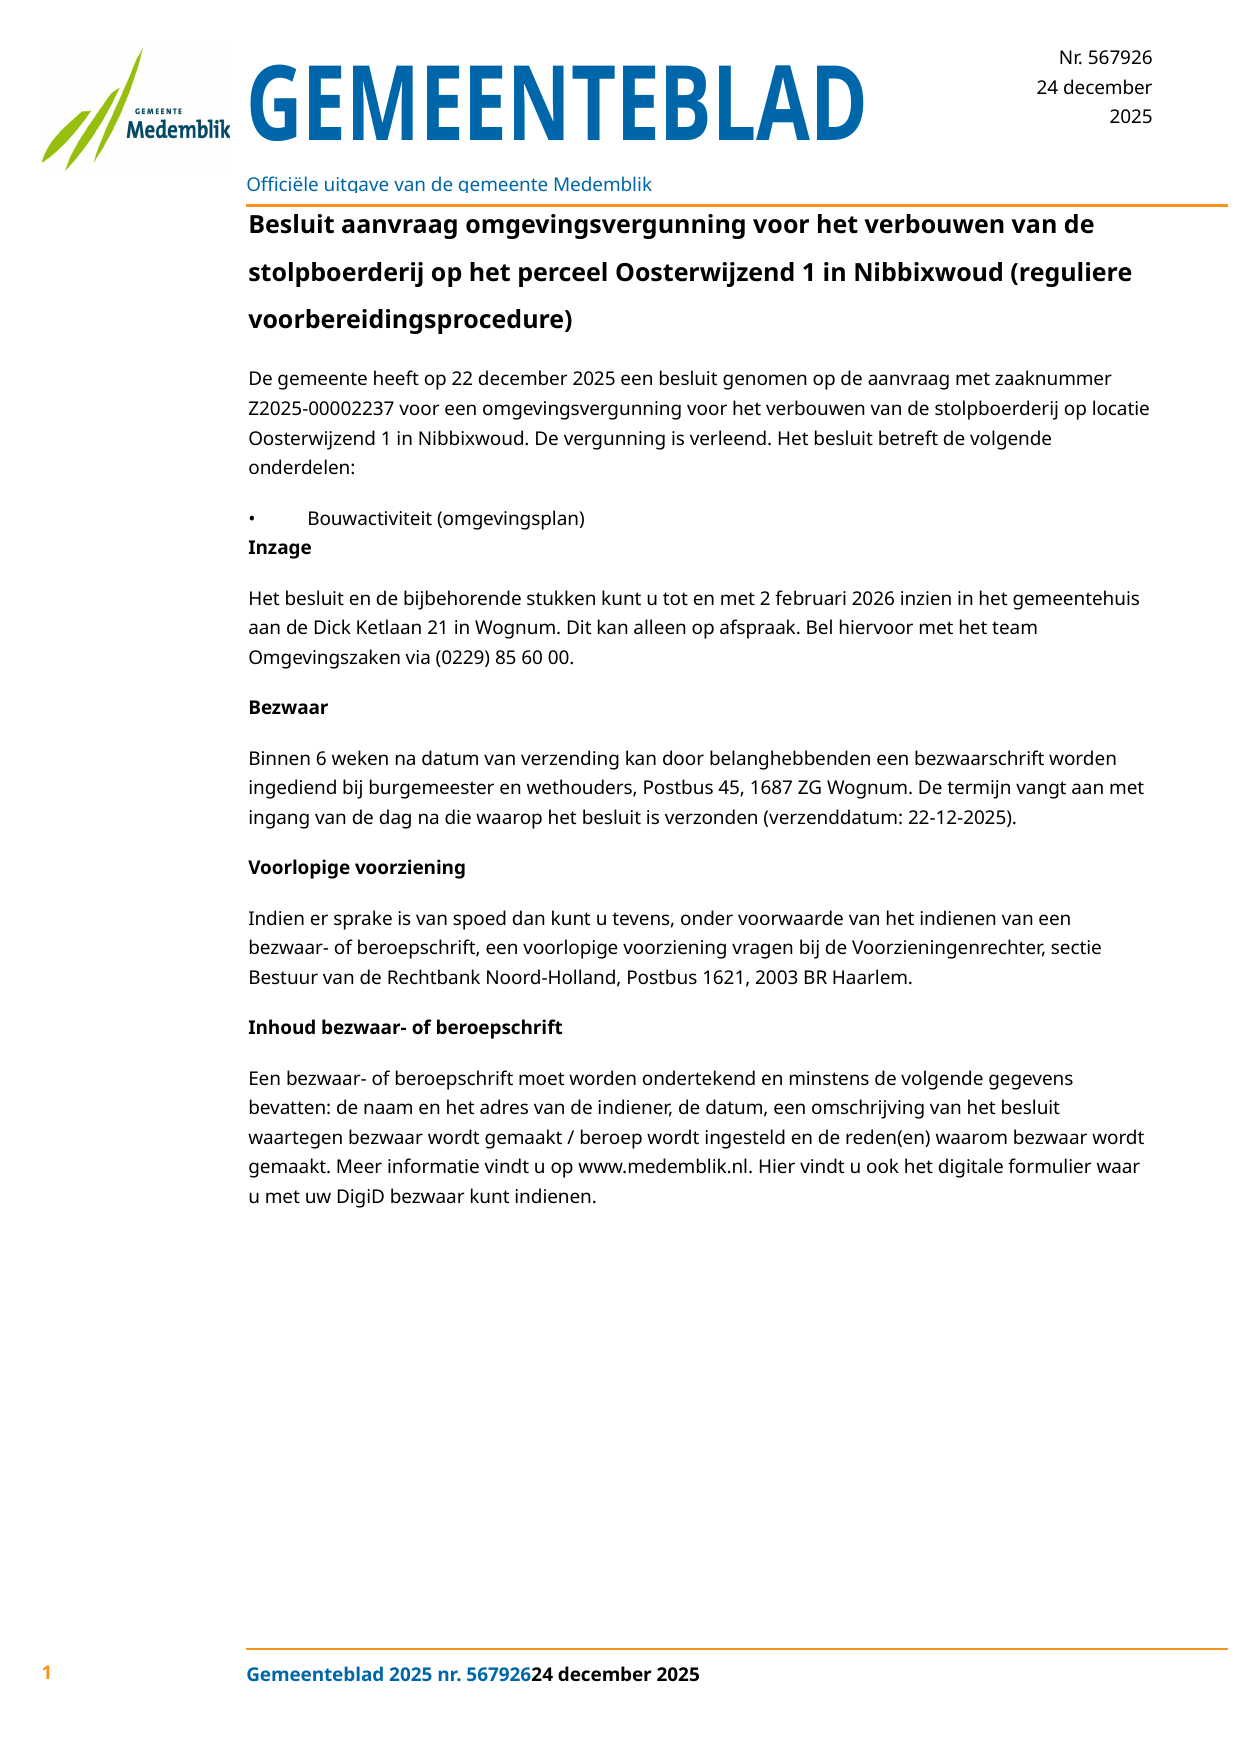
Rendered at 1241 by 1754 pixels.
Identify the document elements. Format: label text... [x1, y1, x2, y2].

text De gemeente heeft op 22 december 2025 een besluit genomen op de aanvraag met zaaknummer Z2025-00002237 voor een omgevingsvergunning voor het verbouwen van de stolpboerderij op locatie Oosterwijzend 1 in Nibbixwoud. De vergunning is verleend. Het besluit betreft de volgende onderdelen: [248, 366, 1152, 480]
picture [41, 47, 231, 172]
text Bezwaar [248, 694, 1152, 720]
list Bouwactiviteit (omgevingsplan) [248, 505, 1152, 530]
text Inzage [248, 534, 1152, 560]
text Besluit aanvraag omgevingsvergunning voor het verbouwen van de stolpboerderij op het perceel Oosterwijzend 1 in Nibbixwoud (reguliere voorbereidingsprocedure) [248, 207, 1152, 336]
text Inhoud bezwaar- of beroepschrift [248, 1014, 1152, 1040]
text Het besluit en de bijbehorende stukken kunt u tot en met 2 februari 2026 inzien in het gemeentehuis aan de Dick Ketlaan 21 in Wognum. Dit kan alleen op afspraak. Bel hiervoor met het team Omgevingszaken via (0229) 85 60 00. [248, 585, 1152, 669]
text Binnen 6 weken na datum van verzending kan door belanghebbenden een bezwaarschrift worden ingediend bij burgemeester en wethouders, Postbus 45, 1687 ZG Wognum. De termijn vangt aan met ingang van de dag na die waarop het besluit is verzonden (verzenddatum: 22-12-2025). [248, 745, 1152, 829]
text Een bezwaar- of beroepschrift moet worden ondertekend en minstens de volgende gegevens bevatten: de naam en het adres van de indiener, de datum, een omschrijving van het besluit waartegen bezwaar wordt gemaakt / beroep wordt ingesteld en de reden(en) waarom bezwaar wordt gemaakt. Meer informatie vindt u op www.medemblik.nl. Hier vindt u ook het digitale formulier waar u met uw DigiD bezwaar kunt indienen. [248, 1065, 1152, 1209]
text Voorlopige voorziening [248, 854, 1152, 880]
text Indien er sprake is van spoed dan kunt u tevens, onder voorwaarde van het indienen van een bezwaar- of beroepschrift, een voorlopige voorziening vragen bij de Voorzieningenrechter, sectie Bestuur van de Rechtbank Noord-Holland, Postbus 1621, 2003 BR Haarlem. [248, 905, 1152, 989]
